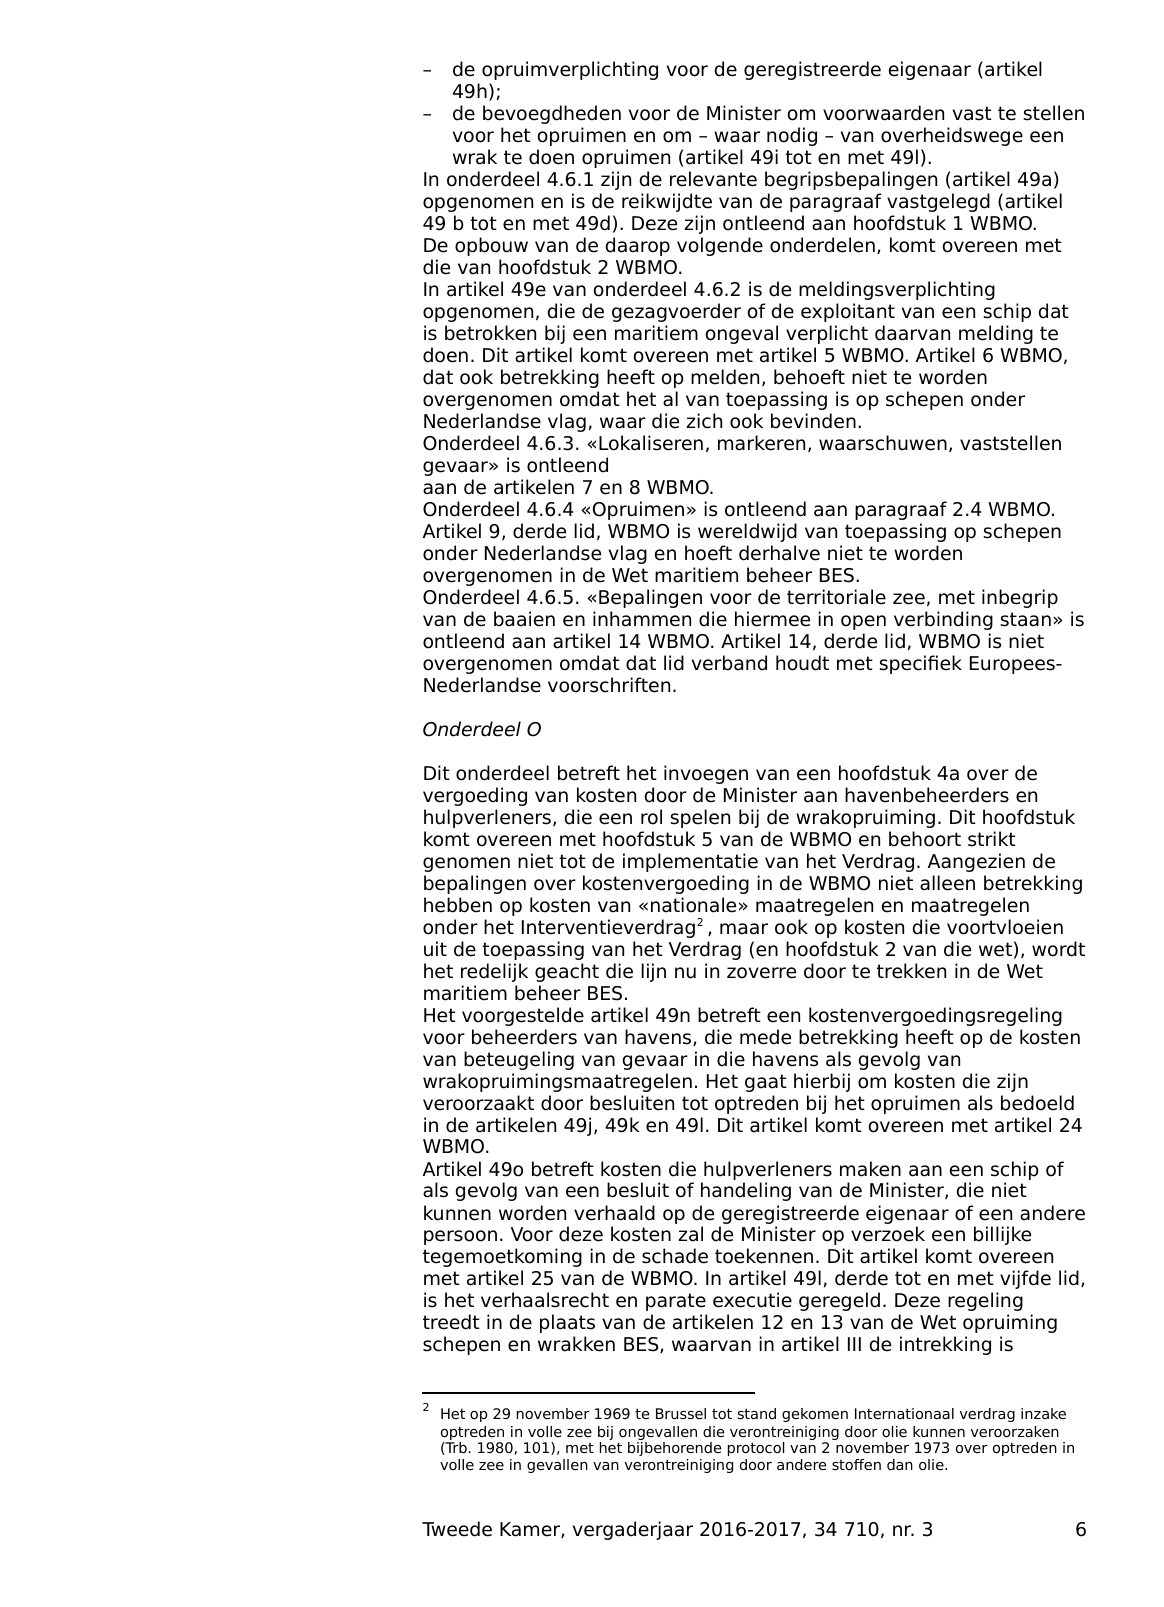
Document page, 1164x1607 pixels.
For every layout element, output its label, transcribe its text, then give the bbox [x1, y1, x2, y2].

text Onderdeel 4.6.5. «Bepalingen voor de territoriale zee, met inbegrip van de baaien en inhammen die hiermee in open verbinding staan» is ontleend aan artikel 14 WBMO. Artikel 14, derde lid, WBMO is niet overgenomen omdat dat lid verband houdt met specifiek Europees-Nederlandse voorschriften. [422, 587, 1087, 696]
text De opbouw van de daarop volgende onderdelen, komt overeen met die van hoofdstuk 2 WBMO. [422, 235, 1087, 279]
text In artikel 49e van onderdeel 4.6.2 is de meldingsverplichting opgenomen, die de gezagvoerder of de exploitant van een schip dat is betrokken bij een maritiem ongeval verplicht daarvan melding te doen. Dit artikel komt overeen met artikel 5 WBMO. Artikel 6 WBMO, dat ook betrekking heeft op melden, behoeft niet te worden overgenomen omdat het al van toepassing is op schepen onder Nederlandse vlag, waar die zich ook bevinden. [422, 279, 1087, 433]
text In onderdeel 4.6.1 zijn de relevante begripsbepalingen (artikel 49a) opgenomen en is de reikwijdte van de paragraaf vastgelegd (artikel 49 b tot en met 49d). Deze zijn ontleend aan hoofdstuk 1 WBMO. [422, 169, 1087, 235]
text – de bevoegdheden voor de Minister om voorwaarden vast te stellen voor het opruimen en om – waar nodig – van overheidswege een wrak te doen opruimen (artikel 49i tot en met 49l). [422, 103, 1087, 169]
text Onderdeel 4.6.3. «Lokaliseren, markeren, waarschuwen, vaststellen gevaar» is ontleend [422, 433, 1087, 477]
text aan de artikelen 7 en 8 WBMO. [422, 477, 1087, 499]
text Artikel 49o betreft kosten die hulpverleners maken aan een schip of als gevolg van een besluit of handeling van de Minister, die niet kunnen worden verhaald op de geregistreerde eigenaar of een andere persoon. Voor deze kosten zal de Minister op verzoek een billijke tegemoetkoming in de schade toekennen. Dit artikel komt overeen met artikel 25 van de WBMO. In artikel 49l, derde tot en met vijfde lid, is het verhaalsrecht en parate executie geregeld. Deze regeling treedt in de plaats van de artikelen 12 en 13 van de Wet opruiming schepen en wrakken BES, waarvan in artikel III de intrekking is [422, 1158, 1087, 1356]
text Het op 29 november 1969 te Brussel tot stand gekomen Internationaal verdrag inzake optreden in volle zee bij ongevallen die verontreiniging door olie kunnen veroorzaken (Trb. 1980, 101), met het bijbehorende protocol van 2 november 1973 over optreden in volle zee in gevallen van verontreiniging door andere stoffen dan olie. [422, 1402, 1087, 1474]
subtitle Onderdeel O [422, 719, 1087, 741]
text Dit onderdeel betreft het invoegen van een hoofdstuk 4a over de vergoeding van kosten door de Minister aan havenbeheerders en hulpverleners, die een rol spelen bij de wrakopruiming. Dit hoofdstuk komt overeen met hoofdstuk 5 van de WBMO en behoort strikt genomen niet tot de implementatie van het Verdrag. Aangezien de bepalingen over kostenvergoeding in de WBMO niet alleen betrekking hebben op kosten van «nationale» maatregelen en maatregelen onder het Interventieverdrag, maar ook op kosten die voortvloeien uit de toepassing van het Verdrag (en hoofdstuk 2 van die wet), wordt het redelijk geacht die lijn nu in zoverre door te trekken in de Wet maritiem beheer BES. [422, 763, 1087, 1004]
text – de opruimverplichting voor de geregistreerde eigenaar (artikel 49h); [422, 59, 1087, 103]
text Het voorgestelde artikel 49n betreft een kostenvergoedingsregeling voor beheerders van havens, die mede betrekking heeft op de kosten van beteugeling van gevaar in die havens als gevolg van wrakopruimingsmaatregelen. Het gaat hierbij om kosten die zijn veroorzaakt door besluiten tot optreden bij het opruimen als bedoeld in de artikelen 49j, 49k en 49l. Dit artikel komt overeen met artikel 24 WBMO. [422, 1004, 1087, 1158]
text Onderdeel 4.6.4 «Opruimen» is ontleend aan paragraaf 2.4 WBMO. Artikel 9, derde lid, WBMO is wereldwijd van toepassing op schepen onder Nederlandse vlag en hoeft derhalve niet te worden overgenomen in de Wet maritiem beheer BES. [422, 499, 1087, 587]
